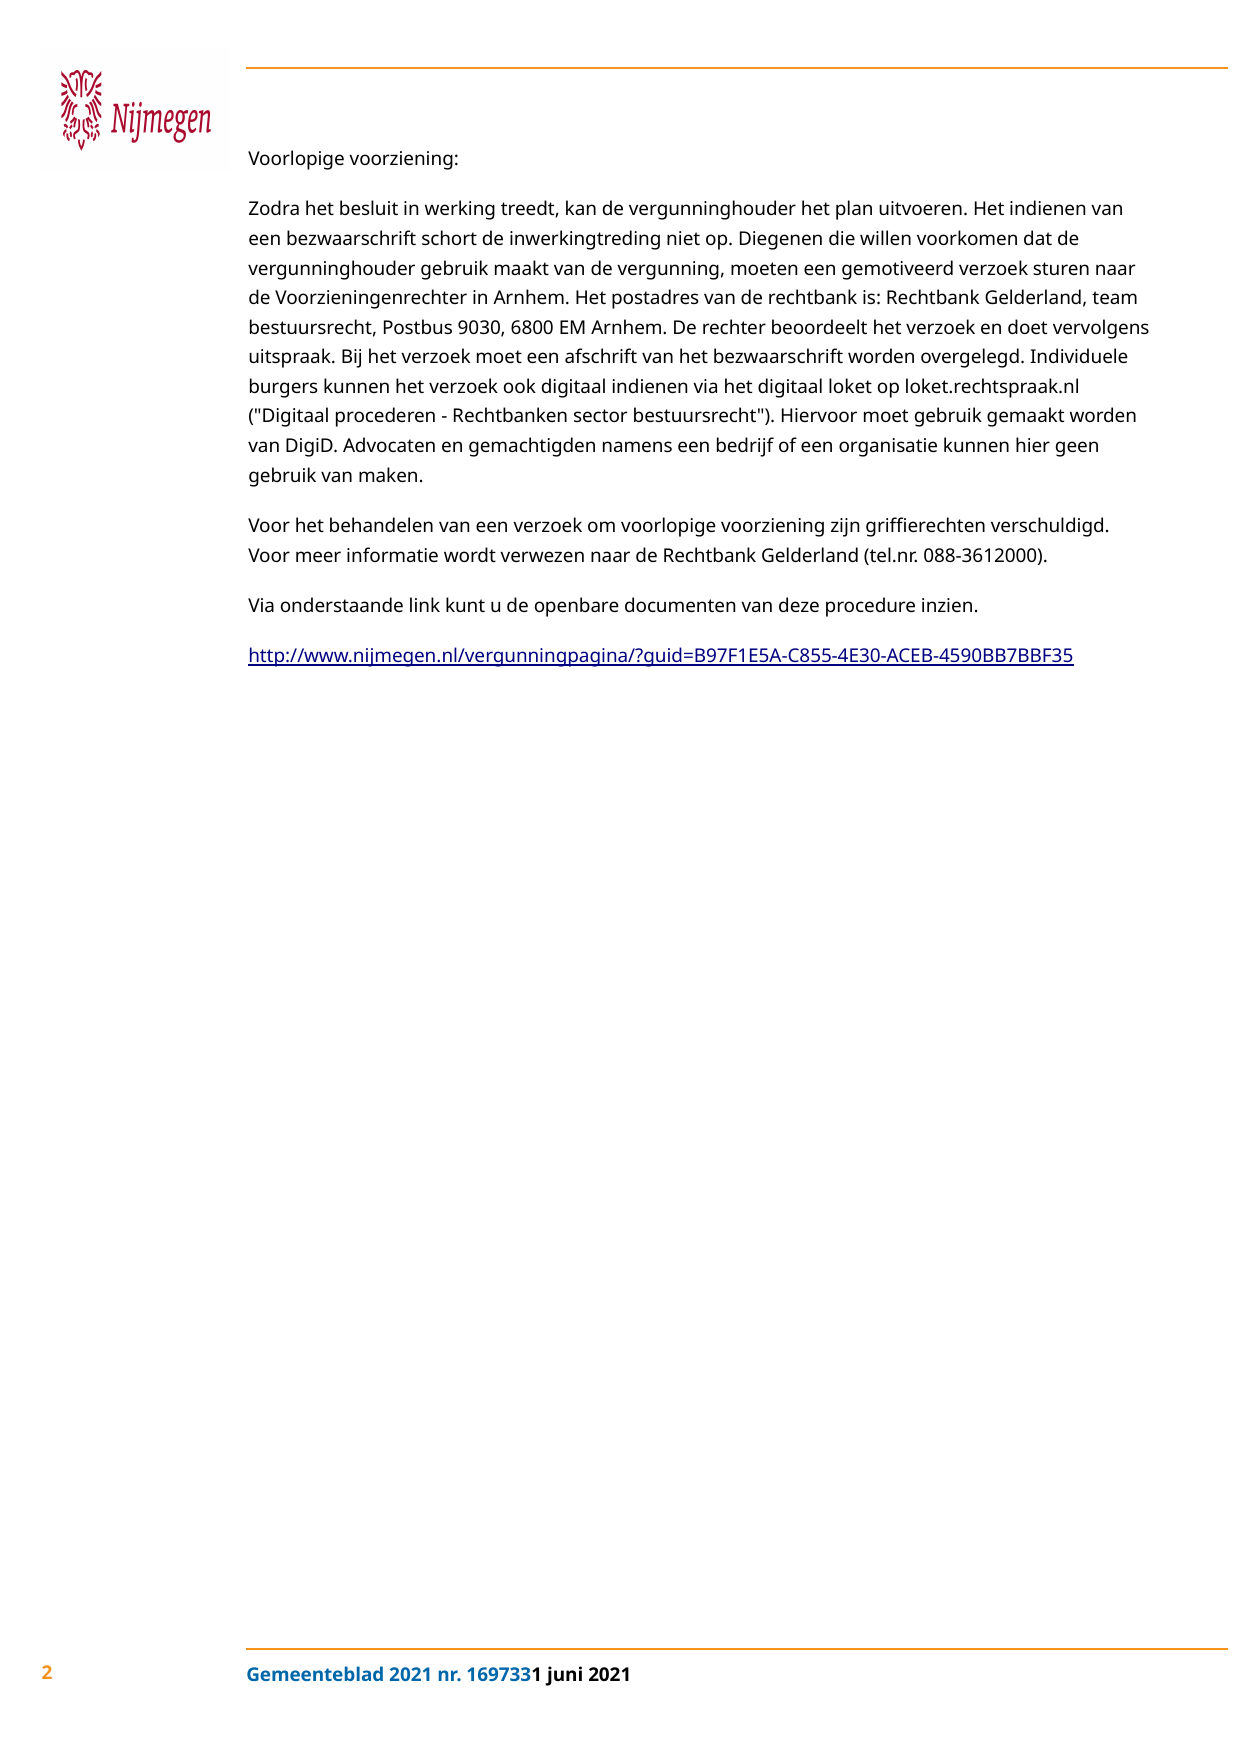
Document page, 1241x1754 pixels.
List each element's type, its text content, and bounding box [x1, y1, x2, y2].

text http://www.nijmegen.nl/vergunningpagina/?guid=B97F1E5A-C855-4E30-ACEB-4590BB7BBF35 [248, 643, 1152, 668]
text Voorlopige voorziening: [248, 145, 1152, 171]
text Voor het behandelen van een verzoek om voorlopige voorziening zijn griffierechten verschuldigd. Voor meer informatie wordt verwezen naar de Rechtbank Gelderland (tel.nr. 088-3612000). [248, 512, 1152, 568]
picture [41, 47, 231, 172]
text Zodra het besluit in werking treedt, kan de vergunninghouder het plan uitvoeren. Het indienen van een bezwaarschrift schort de inwerkingtreding niet op. Diegenen die willen voorkomen dat de vergunninghouder gebruik maakt van de vergunning, moeten een gemotiveerd verzoek sturen naar de Voorzieningenrechter in Arnhem. Het postadres van de rechtbank is: Rechtbank Gelderland, team bestuursrecht, Postbus 9030, 6800 EM Arnhem. De rechter beoordeelt het verzoek en doet vervolgens uitspraak. Bij het verzoek moet een afschrift van het bezwaarschrift worden overgelegd. Individuele burgers kunnen het verzoek ook digitaal indienen via het digitaal loket op loket.rechtspraak.nl ("Digitaal procederen - Rechtbanken sector bestuursrecht"). Hiervoor moet gebruik gemaakt worden van DigiD. Advocaten en gemachtigden namens een bedrijf of een organisatie kunnen hier geen gebruik van maken. [248, 196, 1152, 488]
text Via onderstaande link kunt u de openbare documenten van deze procedure inzien. [248, 592, 1152, 618]
